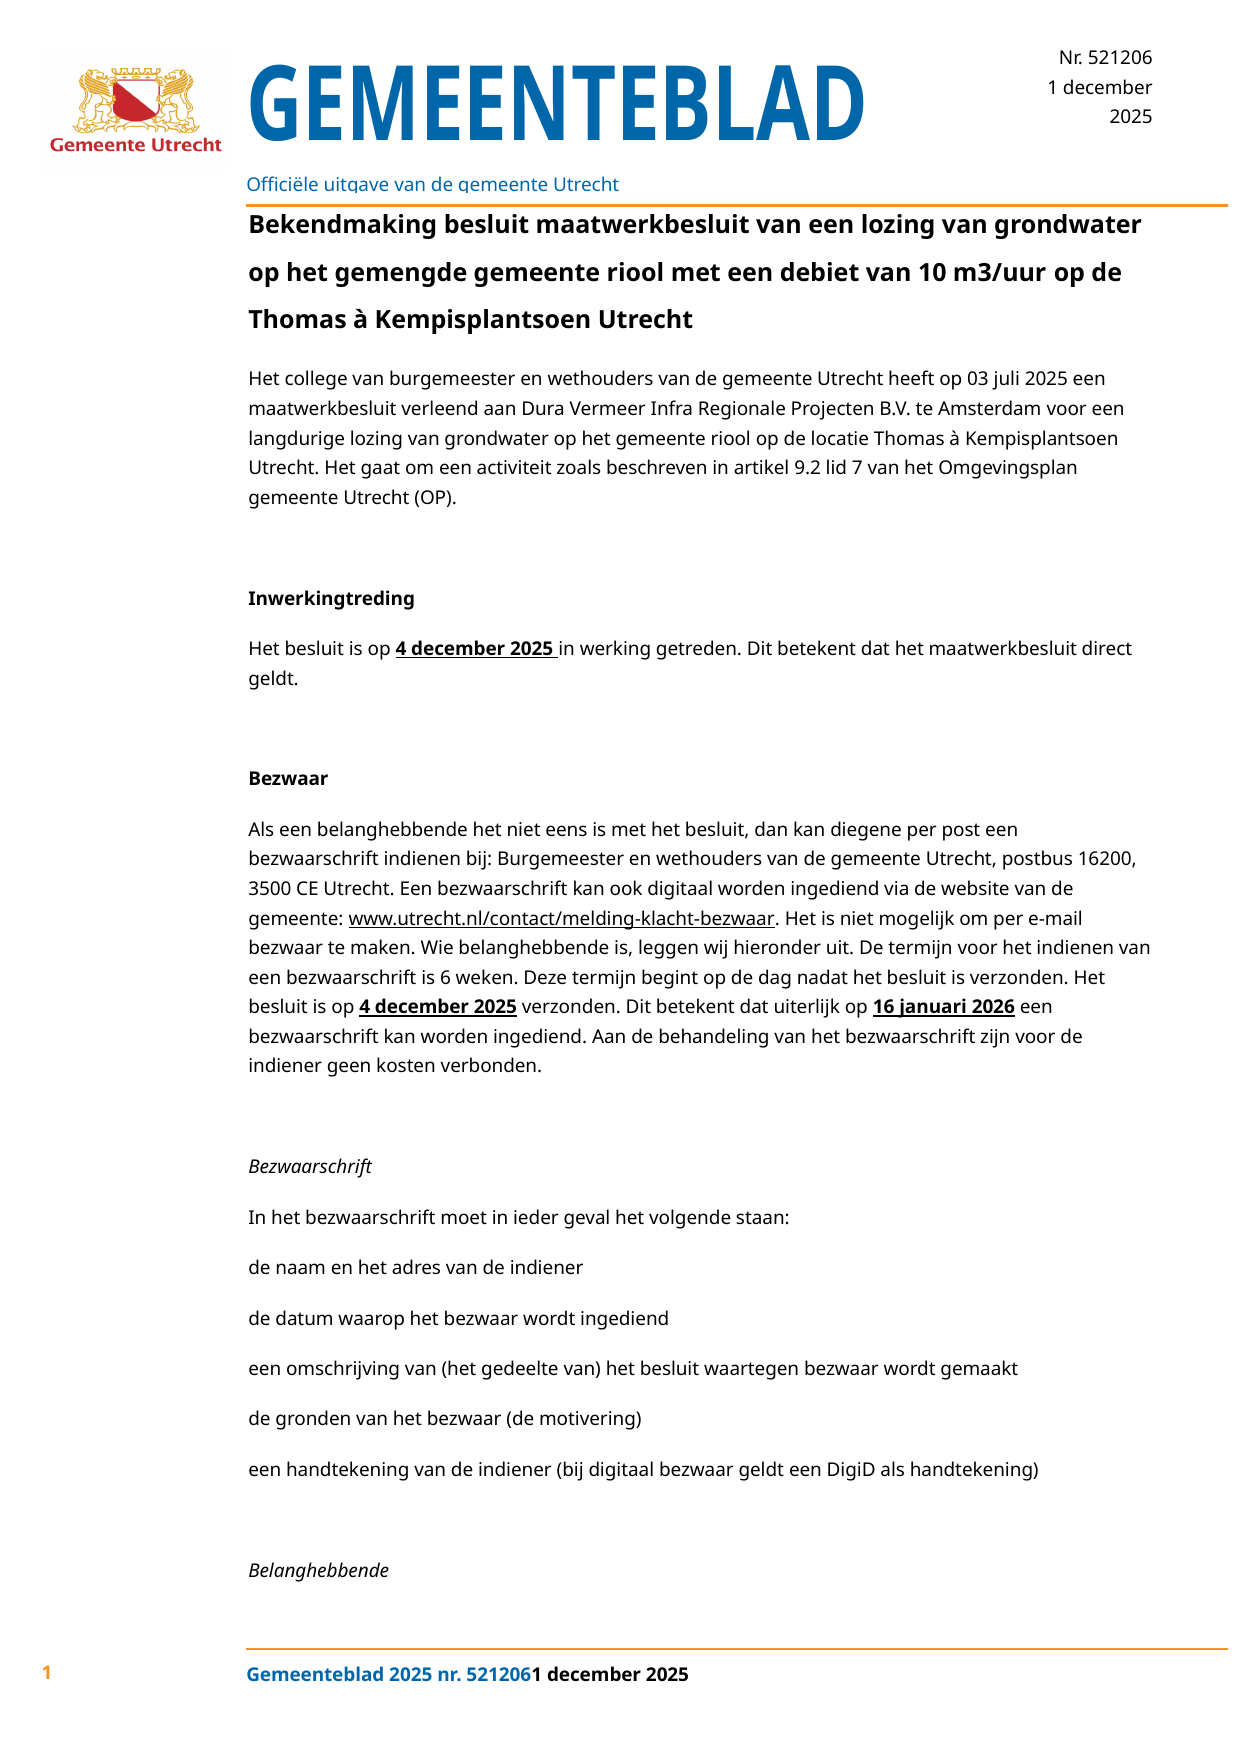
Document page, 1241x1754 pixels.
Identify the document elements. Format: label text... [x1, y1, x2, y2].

text Inwerkingtreding [248, 585, 1152, 610]
text Bezwaarschrift [248, 1153, 1152, 1179]
text Het besluit is op 4 december 2025 in werking getreden. Dit betekent dat het maatwerkbesluit direct geldt. [248, 635, 1152, 690]
text de gronden van het bezwaar (de motivering) [248, 1406, 1152, 1431]
text Als een belanghebbende het niet eens is met het besluit, dan kan diegene per post een bezwaarschrift indienen bij: Burgemeester en wethouders van de gemeente Utrecht, postbus 16200, 3500 CE Utrecht. Een bezwaarschrift kan ook digitaal worden ingediend via de website van de gemeente: www.utrecht.nl/contact/melding-klacht-bezwaar. Het is niet mogelijk om per e-mail bezwaar te maken. Wie belanghebbende is, leggen wij hieronder uit. De termijn voor het indienen van een bezwaarschrift is 6 weken. Deze termijn begint op de dag nadat het besluit is verzonden. Het besluit is op 4 december 2025 verzonden. Dit betekent dat uiterlijk op 16 januari 2026 een bezwaarschrift kan worden ingediend. Aan de behandeling van het bezwaarschrift zijn voor de indiener geen kosten verbonden. [248, 816, 1152, 1078]
text In het bezwaarschrift moet in ieder geval het volgende staan: [248, 1204, 1152, 1229]
text de datum waarop het bezwaar wordt ingediend [248, 1305, 1152, 1330]
text de naam en het adres van de indiener [248, 1254, 1152, 1280]
text Bezwaar [248, 766, 1152, 791]
text een omschrijving van (het gedeelte van) het besluit waartegen bezwaar wordt gemaakt [248, 1355, 1152, 1381]
text Belanghebbende [248, 1557, 1152, 1582]
text Het college van burgemeester en wethouders van de gemeente Utrecht heeft op 03 juli 2025 een maatwerkbesluit verleend aan Dura Vermeer Infra Regionale Projecten B.V. te Amsterdam voor een langdurige lozing van grondwater op het gemeente riool op de locatie Thomas à Kempisplantsoen Utrecht. Het gaat om een activiteit zoals beschreven in artikel 9.2 lid 7 van het Omgevingsplan gemeente Utrecht (OP). [248, 366, 1152, 509]
picture [41, 47, 231, 172]
text Bekendmaking besluit maatwerkbesluit van een lozing van grondwater op het gemengde gemeente riool met een debiet van 10 m3/uur op de Thomas à Kempisplantsoen Utrecht [248, 207, 1152, 336]
text een handtekening van de indiener (bij digitaal bezwaar geldt een DigiD als handtekening) [248, 1456, 1152, 1482]
